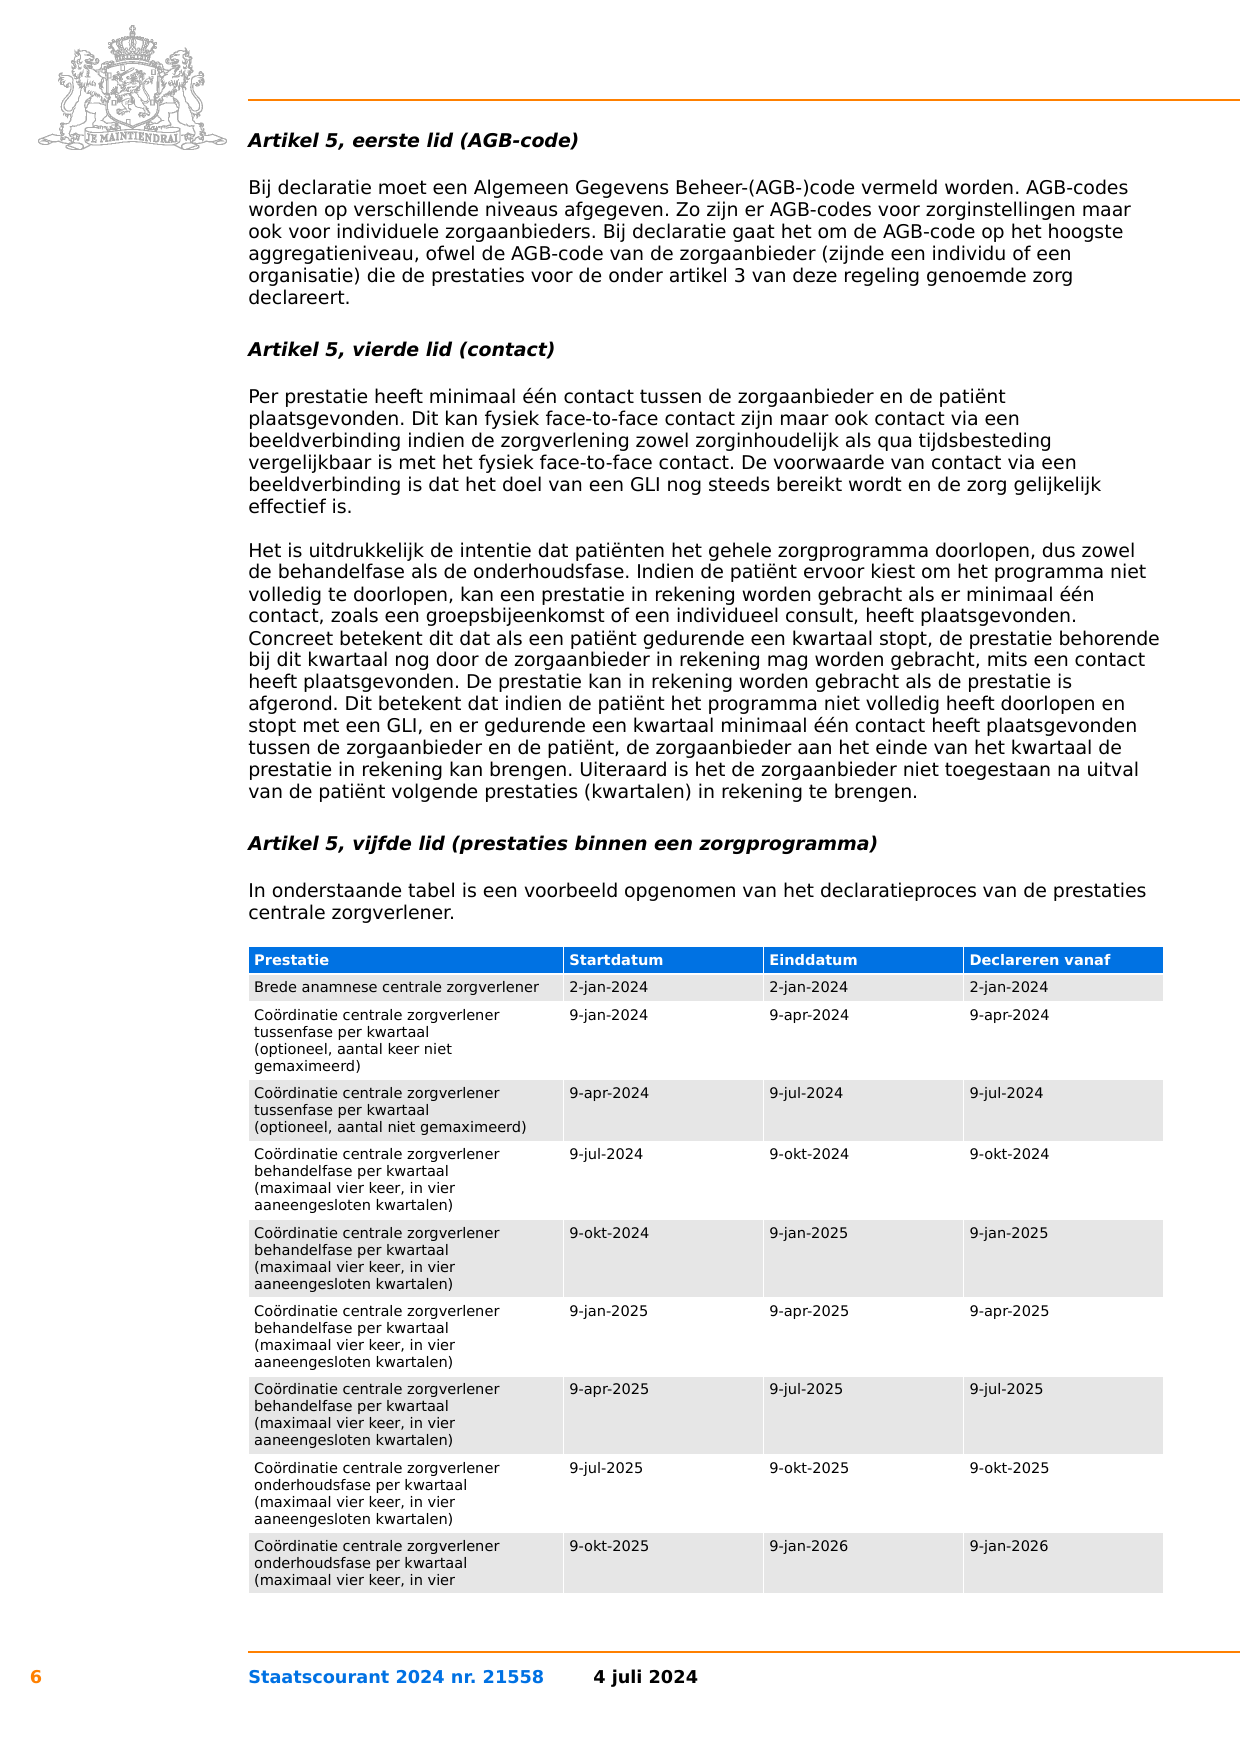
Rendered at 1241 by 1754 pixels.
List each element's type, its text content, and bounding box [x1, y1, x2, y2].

table_header Prestatie [249, 947, 563, 973]
text In onderstaande tabel is een voorbeeld opgenomen van het declaratieproces van de prestaties centrale zorgverlener. [248, 880, 1163, 924]
table_cell Coördinatie centrale zorgverlener behandelfase per kwartaal (maximaal vier keer, in vier aaneengesloten kwartalen) [249, 1377, 563, 1454]
text Per prestatie heeft minimaal één contact tussen de zorgaanbieder en de patiënt plaatsgevonden. Dit kan fysiek face-to-face contact zijn maar ook contact via een beeldverbinding indien de zorgverlening zowel zorginhoudelijk als qua tijdsbesteding vergelijkbaar is met het fysiek face-to-face contact. De voorwaarde van contact via een beeldverbinding is dat het doel van een GLI nog steeds bereikt wordt en de zorg gelijkelijk effectief is. [248, 386, 1163, 518]
table_cell Coördinatie centrale zorgverlener tussenfase per kwartaal (optioneel, aantal keer niet gemaximeerd) [249, 1002, 563, 1079]
table_cell 9-jan-2026 [964, 1533, 1163, 1593]
table_cell 9-okt-2025 [564, 1533, 763, 1593]
table_cell 9-jan-2025 [764, 1220, 963, 1297]
picture [38, 25, 227, 150]
subtitle Artikel 5, vijfde lid (prestaties binnen een zorgprogramma) [248, 833, 1163, 855]
table_cell 9-jul-2025 [964, 1377, 1163, 1454]
table_cell 9-jul-2024 [564, 1142, 763, 1219]
table_cell Coördinatie centrale zorgverlener behandelfase per kwartaal (maximaal vier keer, in vier aaneengesloten kwartalen) [249, 1298, 563, 1376]
table_cell Coördinatie centrale zorgverlener onderhoudsfase per kwartaal (maximaal vier keer, in vier [249, 1533, 563, 1593]
subtitle Artikel 5, eerste lid (AGB-code) [248, 130, 1163, 152]
table_cell 9-jan-2024 [564, 1002, 763, 1079]
table_cell Coördinatie centrale zorgverlener behandelfase per kwartaal (maximaal vier keer, in vier aaneengesloten kwartalen) [249, 1220, 563, 1297]
table_cell 9-apr-2025 [964, 1298, 1163, 1376]
table_cell 9-okt-2024 [764, 1142, 963, 1219]
table_cell Coördinatie centrale zorgverlener tussenfase per kwartaal (optioneel, aantal niet gemaximeerd) [249, 1080, 563, 1141]
table_cell 9-apr-2024 [564, 1080, 763, 1141]
table_cell 9-apr-2024 [764, 1002, 963, 1079]
table_cell 9-jan-2025 [964, 1220, 1163, 1297]
text Bij declaratie moet een Algemeen Gegevens Beheer-(AGB-)code vermeld worden. AGB-codes worden op verschillende niveaus afgegeven. Zo zijn er AGB-codes voor zorginstellingen maar ook voor individuele zorgaanbieders. Bij declaratie gaat het om de AGB-code op het hoogste aggregatieniveau, ofwel de AGB-code van de zorgaanbieder (zijnde een individu of een organisatie) die de prestaties voor de onder artikel 3 van deze regeling genoemde zorg declareert. [248, 177, 1163, 309]
table_cell 2-jan-2024 [564, 975, 763, 1001]
table_cell 9-jan-2026 [764, 1533, 963, 1593]
table_header Startdatum [564, 947, 763, 973]
table_cell 9-okt-2025 [964, 1455, 1163, 1532]
table_cell 9-jul-2024 [764, 1080, 963, 1141]
table_cell Coördinatie centrale zorgverlener onderhoudsfase per kwartaal (maximaal vier keer, in vier aaneengesloten kwartalen) [249, 1455, 563, 1532]
table_cell 9-okt-2025 [764, 1455, 963, 1532]
table_cell 9-apr-2024 [964, 1002, 1163, 1079]
table_header Declareren vanaf [964, 947, 1163, 973]
table_cell Coördinatie centrale zorgverlener behandelfase per kwartaal (maximaal vier keer, in vier aaneengesloten kwartalen) [249, 1142, 563, 1219]
table_cell 9-apr-2025 [764, 1298, 963, 1376]
subtitle Artikel 5, vierde lid (contact) [248, 339, 1163, 361]
table_cell 9-jul-2025 [764, 1377, 963, 1454]
table_cell 9-apr-2025 [564, 1377, 763, 1454]
table_cell 9-jul-2024 [964, 1080, 1163, 1141]
table_cell 2-jan-2024 [764, 975, 963, 1001]
table_cell 9-jan-2025 [564, 1298, 763, 1376]
table_cell 9-okt-2024 [564, 1220, 763, 1297]
table_cell 9-okt-2024 [964, 1142, 1163, 1219]
table_cell Brede anamnese centrale zorgverlener [249, 975, 563, 1001]
text Het is uitdrukkelijk de intentie dat patiënten het gehele zorgprogramma doorlopen, dus zowel de behandelfase als de onderhoudsfase. Indien de patiënt ervoor kiest om het programma niet volledig te doorlopen, kan een prestatie in rekening worden gebracht als er minimaal één contact, zoals een groepsbijeenkomst of een individueel consult, heeft plaatsgevonden. Concreet betekent dit dat als een patiënt gedurende een kwartaal stopt, de prestatie behorende bij dit kwartaal nog door de zorgaanbieder in rekening mag worden gebracht, mits een contact heeft plaatsgevonden. De prestatie kan in rekening worden gebracht als de prestatie is afgerond. Dit betekent dat indien de patiënt het programma niet volledig heeft doorlopen en stopt met een GLI, en er gedurende een kwartaal minimaal één contact heeft plaatsgevonden tussen de zorgaanbieder en de patiënt, de zorgaanbieder aan het einde van het kwartaal de prestatie in rekening kan brengen. Uiteraard is het de zorgaanbieder niet toegestaan na uitval van de patiënt volgende prestaties (kwartalen) in rekening te brengen. [248, 539, 1163, 803]
table_header Einddatum [764, 947, 963, 973]
table_cell 2-jan-2024 [964, 975, 1163, 1001]
table_cell 9-jul-2025 [564, 1455, 763, 1532]
